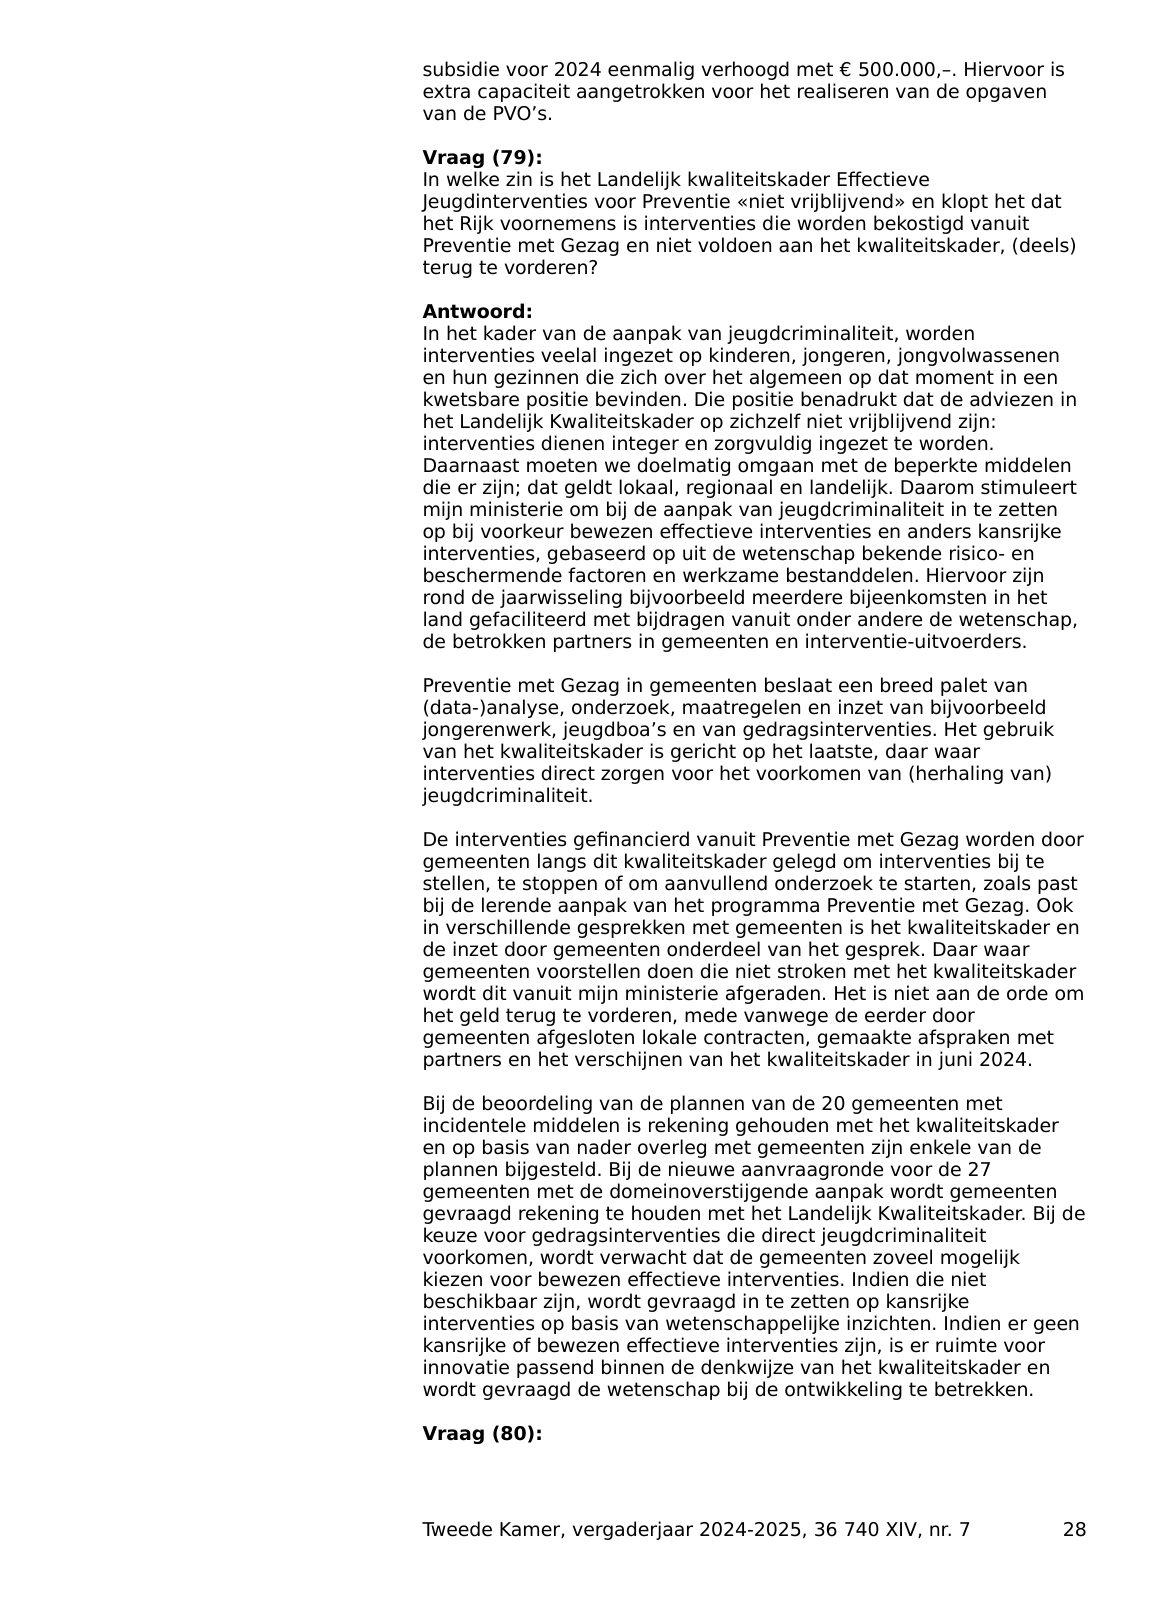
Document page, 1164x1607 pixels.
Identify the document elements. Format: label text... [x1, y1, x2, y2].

text De interventies gefinancierd vanuit Preventie met Gezag worden door gemeenten langs dit kwaliteitskader gelegd om interventies bij te stellen, te stoppen of om aanvullend onderzoek te starten, zoals past bij de lerende aanpak van het programma Preventie met Gezag. Ook in verschillende gesprekken met gemeenten is het kwaliteitskader en de inzet door gemeenten onderdeel van het gesprek. Daar waar gemeenten voorstellen doen die niet stroken met het kwaliteitskader wordt dit vanuit mijn ministerie afgeraden. Het is niet aan de orde om het geld terug te vorderen, mede vanwege de eerder door gemeenten afgesloten lokale contracten, gemaakte afspraken met partners en het verschijnen van het kwaliteitskader in juni 2024. [422, 829, 1087, 1071]
text Bij de beoordeling van de plannen van de 20 gemeenten met incidentele middelen is rekening gehouden met het kwaliteitskader en op basis van nader overleg met gemeenten zijn enkele van de plannen bijgesteld. Bij de nieuwe aanvraagronde voor de 27 gemeenten met de domeinoverstijgende aanpak wordt gemeenten gevraagd rekening te houden met het Landelijk Kwaliteitskader. Bij de keuze voor gedragsinterventies die direct jeugdcriminaliteit voorkomen, wordt verwacht dat de gemeenten zoveel mogelijk kiezen voor bewezen effectieve interventies. Indien die niet beschikbaar zijn, wordt gevraagd in te zetten op kansrijke interventies op basis van wetenschappelijke inzichten. Indien er geen kansrijke of bewezen effectieve interventies zijn, is er ruimte voor innovatie passend binnen de denkwijze van het kwaliteitskader en wordt gevraagd de wetenschap bij de ontwikkeling te betrekken. [422, 1093, 1087, 1401]
text In welke zin is het Landelijk kwaliteitskader Effectieve Jeugdinterventies voor Preventie «niet vrijblijvend» en klopt het dat het Rijk voornemens is interventies die worden bekostigd vanuit Preventie met Gezag en niet voldoen aan het kwaliteitskader, (deels) terug te vorderen? [422, 169, 1087, 279]
text Antwoord: [422, 301, 1087, 323]
text subsidie voor 2024 eenmalig verhoogd met € 500.000,–. Hiervoor is extra capaciteit aangetrokken voor het realiseren van de opgaven van de PVO’s. [422, 59, 1087, 125]
text Vraag (80): [422, 1423, 1087, 1445]
text Preventie met Gezag in gemeenten beslaat een breed palet van (data-)analyse, onderzoek, maatregelen en inzet van bijvoorbeeld jongerenwerk, jeugdboa’s en van gedragsinterventies. Het gebruik van het kwaliteitskader is gericht op het laatste, daar waar interventies direct zorgen voor het voorkomen van (herhaling van) jeugdcriminaliteit. [422, 675, 1087, 807]
text In het kader van de aanpak van jeugdcriminaliteit, worden interventies veelal ingezet op kinderen, jongeren, jongvolwassenen en hun gezinnen die zich over het algemeen op dat moment in een kwetsbare positie bevinden. Die positie benadrukt dat de adviezen in het Landelijk Kwaliteitskader op zichzelf niet vrijblijvend zijn: interventies dienen integer en zorgvuldig ingezet te worden. Daarnaast moeten we doelmatig omgaan met de beperkte middelen die er zijn; dat geldt lokaal, regionaal en landelijk. Daarom stimuleert mijn ministerie om bij de aanpak van jeugdcriminaliteit in te zetten op bij voorkeur bewezen effectieve interventies en anders kansrijke interventies, gebaseerd op uit de wetenschap bekende risico- en beschermende factoren en werkzame bestanddelen. Hiervoor zijn rond de jaarwisseling bijvoorbeeld meerdere bijeenkomsten in het land gefaciliteerd met bijdragen vanuit onder andere de wetenschap, de betrokken partners in gemeenten en interventie-uitvoerders. [422, 323, 1087, 653]
text Vraag (79): [422, 147, 1087, 169]
